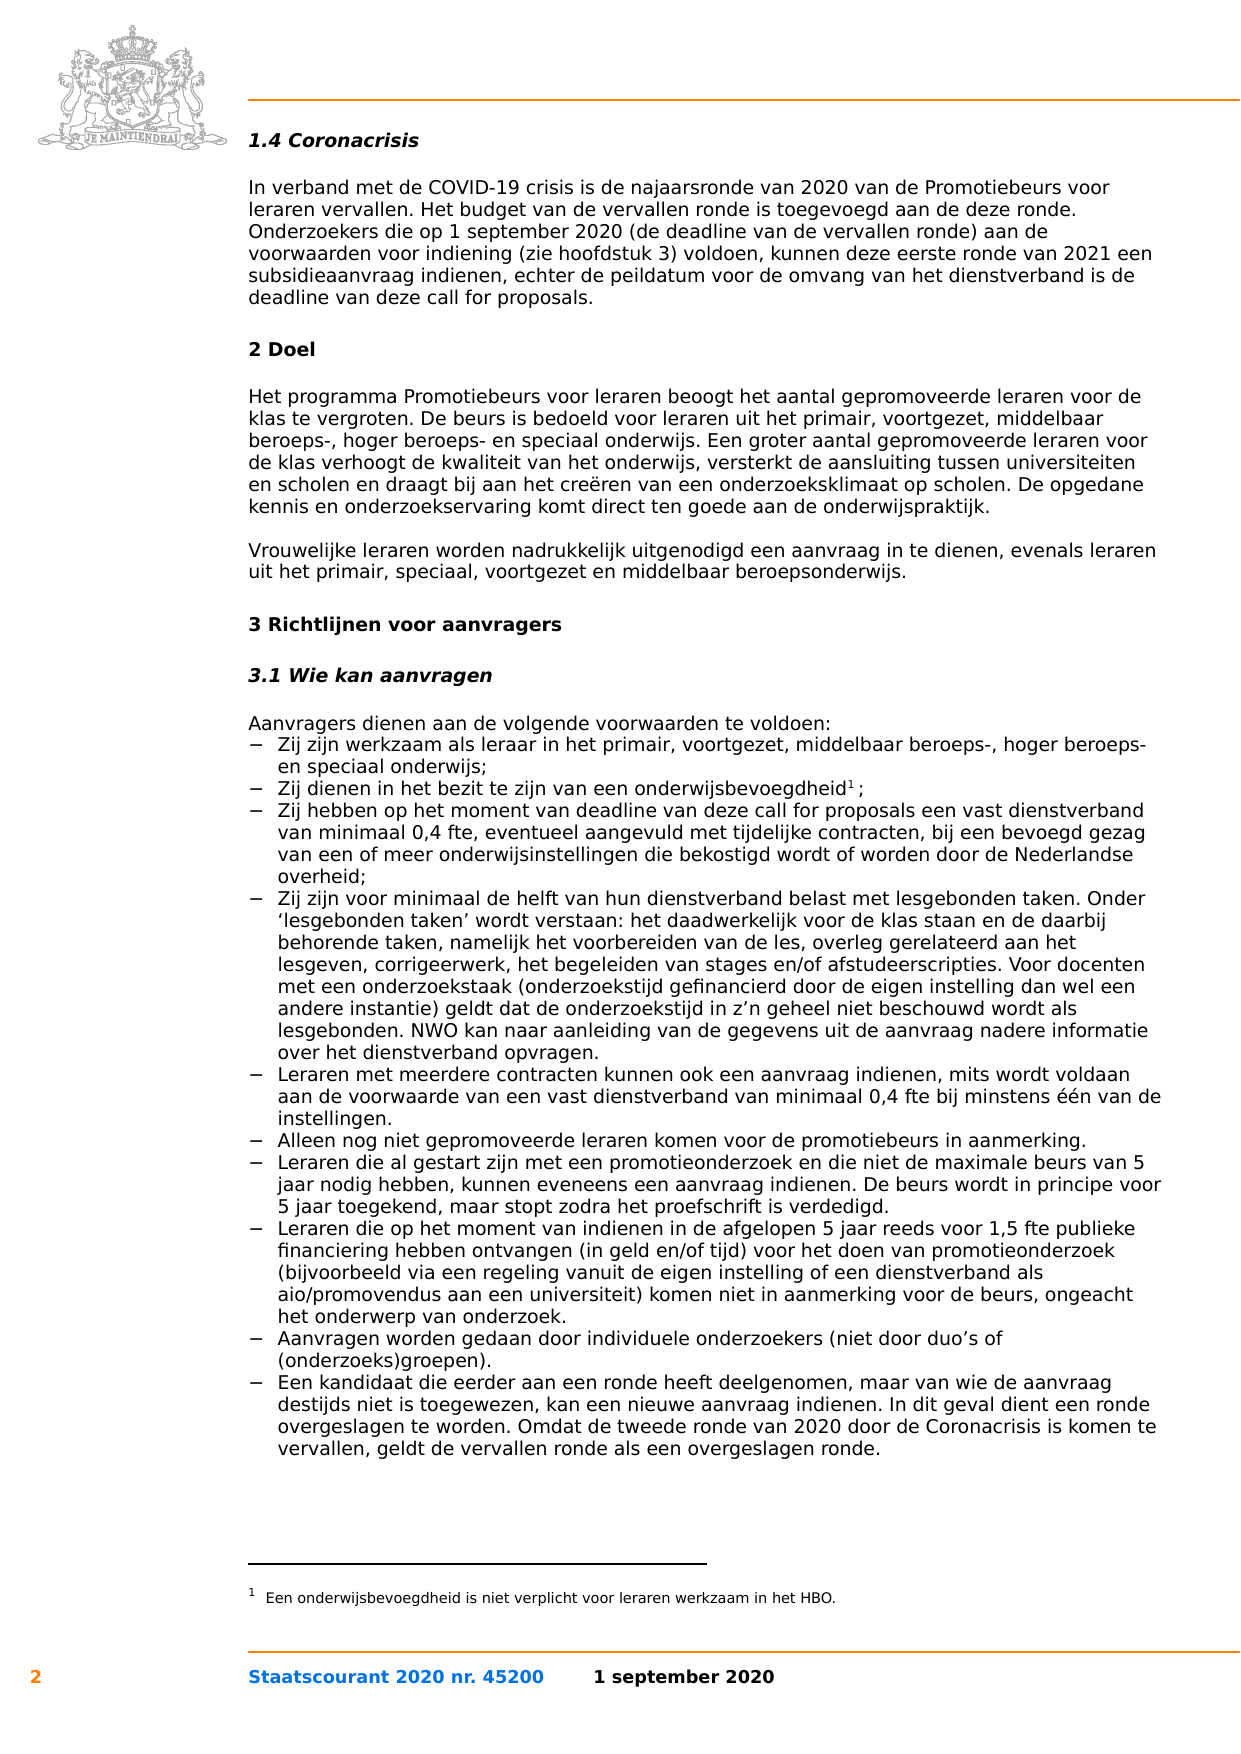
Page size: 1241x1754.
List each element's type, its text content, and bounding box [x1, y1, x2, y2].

text − Een kandidaat die eerder aan een ronde heeft deelgenomen, maar van wie de aanvraag destijds niet is toegewezen, kan een nieuwe aanvraag indienen. In dit geval dient een ronde overgeslagen te worden. Omdat de tweede ronde van 2020 door de Coronacrisis is komen te vervallen, geldt de vervallen ronde als een overgeslagen ronde. [248, 1372, 1163, 1460]
text In verband met de COVID-19 crisis is de najaarsronde van 2020 van de Promotiebeurs voor leraren vervallen. Het budget van de vervallen ronde is toegevoegd aan de deze ronde. Onderzoekers die op 1 september 2020 (de deadline van de vervallen ronde) aan de voorwaarden voor indiening (zie hoofdstuk 3) voldoen, kunnen deze eerste ronde van 2021 een subsidieaanvraag indienen, echter de peildatum voor de omvang van het dienstverband is de deadline van deze call for proposals. [248, 177, 1163, 309]
text Een onderwijsbevoegdheid is niet verplicht voor leraren werkzaam in het HBO. [248, 1586, 1163, 1608]
text − Zij zijn voor minimaal de helft van hun dienstverband belast met lesgebonden taken. Onder ‘lesgebonden taken’ wordt verstaan: het daadwerkelijk voor de klas staan en de daarbij behorende taken, namelijk het voorbereiden van de les, overleg gerelateerd aan het lesgeven, corrigeerwerk, het begeleiden van stages en/of afstudeerscripties. Voor docenten met een onderzoekstaak (onderzoekstijd gefinancierd door de eigen instelling dan wel een andere instantie) geldt dat de onderzoekstijd in z’n geheel niet beschouwd wordt als lesgebonden. NWO kan naar aanleiding van de gegevens uit de aanvraag nadere informatie over het dienstverband opvragen. [248, 888, 1163, 1064]
subtitle 3 Richtlijnen voor aanvragers [248, 613, 1163, 635]
picture [38, 25, 227, 150]
text − Leraren met meerdere contracten kunnen ook een aanvraag indienen, mits wordt voldaan aan de voorwaarde van een vast dienstverband van minimaal 0,4 fte bij minstens één van de instellingen. [248, 1064, 1163, 1130]
text Vrouwelijke leraren worden nadrukkelijk uitgenodigd een aanvraag in te dienen, evenals leraren uit het primair, speciaal, voortgezet en middelbaar beroepsonderwijs. [248, 539, 1163, 583]
text − Zij hebben op het moment van deadline van deze call for proposals een vast dienstverband van minimaal 0,4 fte, eventueel aangevuld met tijdelijke contracten, bij een bevoegd gezag van een of meer onderwijsinstellingen die bekostigd wordt of worden door de Nederlandse overheid; [248, 800, 1163, 888]
text − Aanvragen worden gedaan door individuele onderzoekers (niet door duo’s of (onderzoeks)groepen). [248, 1328, 1163, 1372]
text Het programma Promotiebeurs voor leraren beoogt het aantal gepromoveerde leraren voor de klas te vergroten. De beurs is bedoeld voor leraren uit het primair, voortgezet, middelbaar beroeps-, hoger beroeps- en speciaal onderwijs. Een groter aantal gepromoveerde leraren voor de klas verhoogt de kwaliteit van het onderwijs, versterkt de aansluiting tussen universiteiten en scholen en draagt bij aan het creëren van een onderzoeksklimaat op scholen. De opgedane kennis en onderzoekservaring komt direct ten goede aan de onderwijspraktijk. [248, 386, 1163, 518]
text − Zij zijn werkzaam als leraar in het primair, voortgezet, middelbaar beroeps-, hoger beroeps- en speciaal onderwijs; [248, 734, 1163, 778]
text − Alleen nog niet gepromoveerde leraren komen voor de promotiebeurs in aanmerking. [248, 1130, 1163, 1152]
subtitle 3.1 Wie kan aanvragen [248, 665, 1163, 687]
subtitle 2 Doel [248, 339, 1163, 361]
text Aanvragers dienen aan de volgende voorwaarden te voldoen: [248, 712, 1163, 734]
text − Leraren die al gestart zijn met een promotieonderzoek en die niet de maximale beurs van 5 jaar nodig hebben, kunnen eveneens een aanvraag indienen. De beurs wordt in principe voor 5 jaar toegekend, maar stopt zodra het proefschrift is verdedigd. [248, 1152, 1163, 1218]
text − Leraren die op het moment van indienen in de afgelopen 5 jaar reeds voor 1,5 fte publieke financiering hebben ontvangen (in geld en/of tijd) voor het doen van promotieonderzoek (bijvoorbeeld via een regeling vanuit de eigen instelling of een dienstverband als aio/promovendus aan een universiteit) komen niet in aanmerking voor de beurs, ongeacht het onderwerp van onderzoek. [248, 1218, 1163, 1328]
text − Zij dienen in het bezit te zijn van een onderwijsbevoegdheid; [248, 778, 1163, 800]
subtitle 1.4 Coronacrisis [248, 130, 1163, 152]
